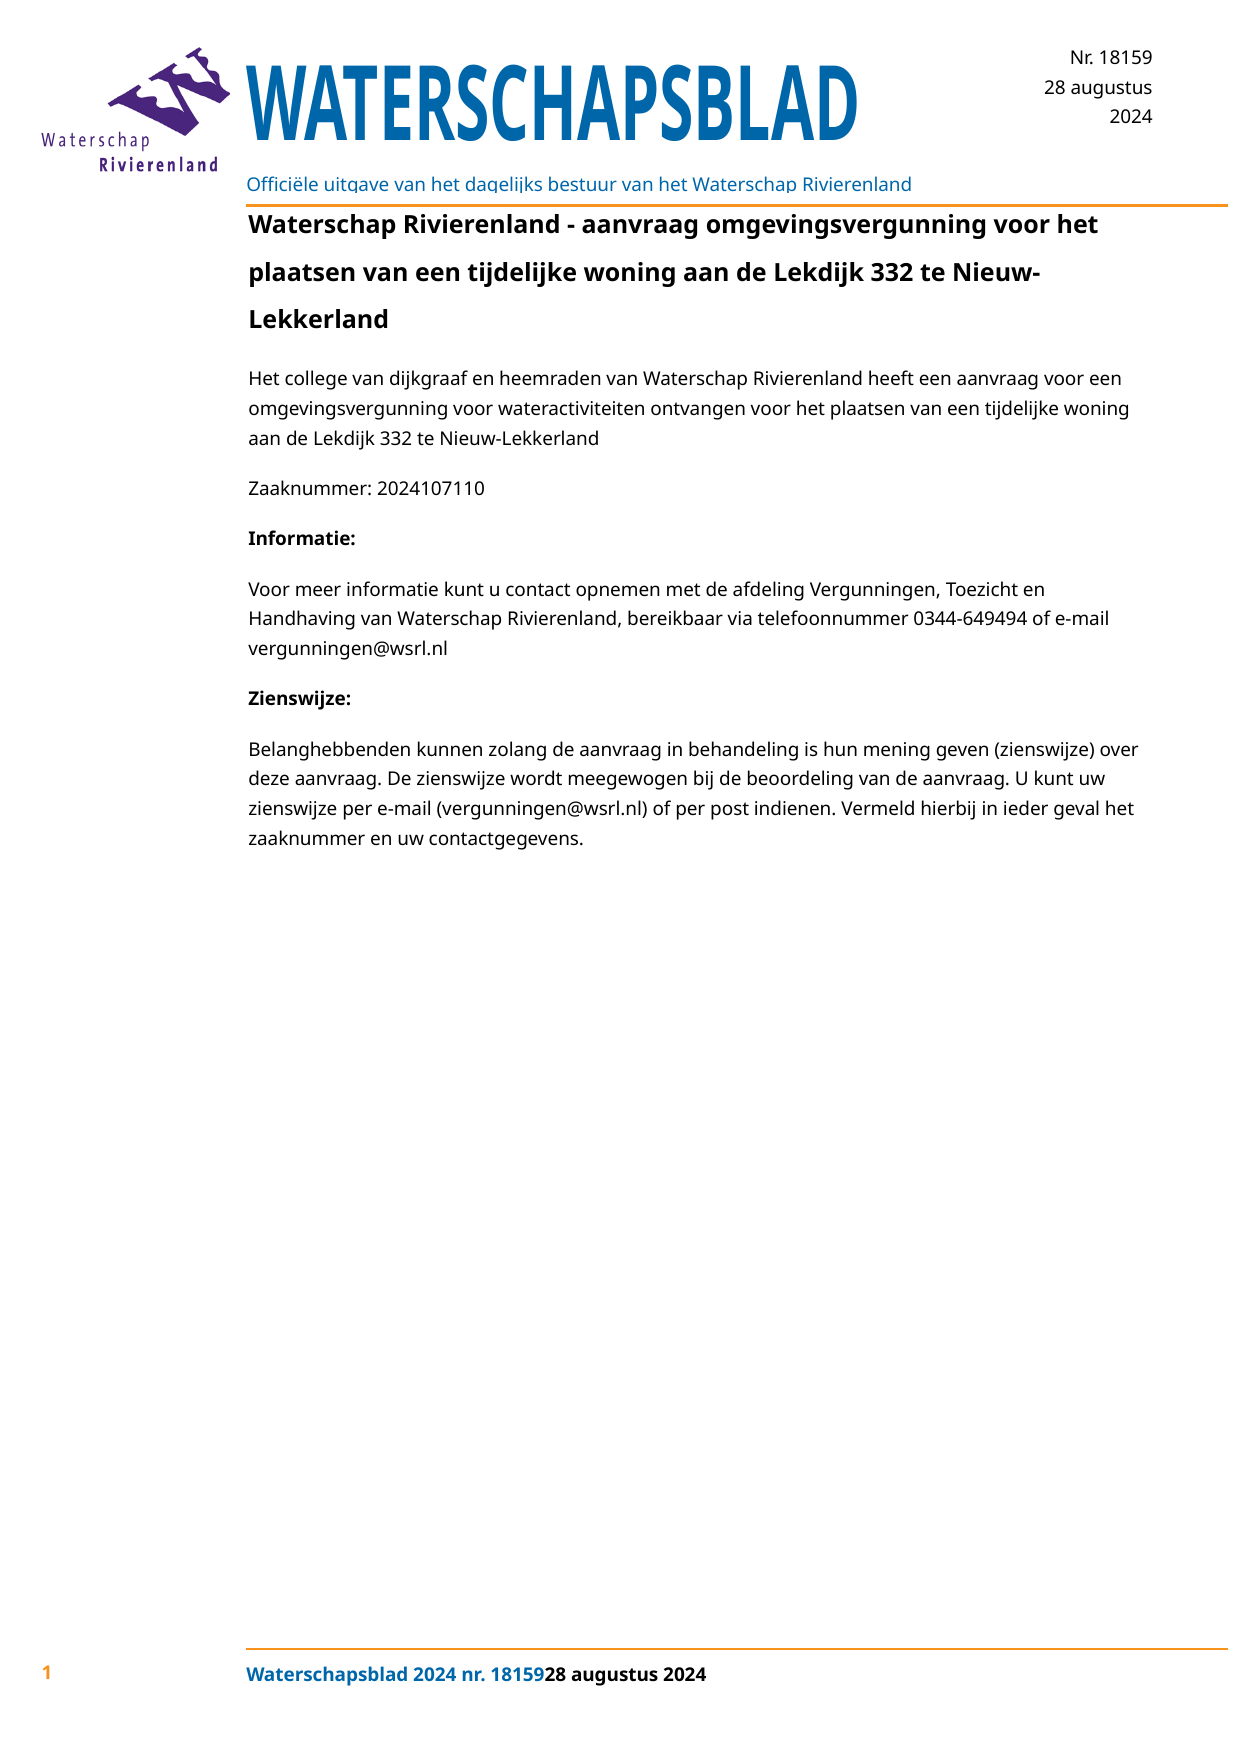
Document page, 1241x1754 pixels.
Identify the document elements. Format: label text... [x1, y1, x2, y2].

text Informatie: [248, 526, 1152, 551]
text Waterschap Rivierenland - aanvraag omgevingsvergunning voor het plaatsen van een tijdelijke woning aan de Lekdijk 332 te Nieuw-Lekkerland [248, 207, 1152, 336]
text Belanghebbenden kunnen zolang de aanvraag in behandeling is hun mening geven (zienswijze) over deze aanvraag. De zienswijze wordt meegewogen bij de beoordeling van de aanvraag. U kunt uw zienswijze per e-mail (vergunningen@wsrl.nl) of per post indienen. Vermeld hierbij in ieder geval het zaaknummer en uw contactgegevens. [248, 736, 1152, 850]
picture [41, 47, 231, 172]
text Zienswijze: [248, 686, 1152, 711]
text Zaaknummer: 2024107110 [248, 475, 1152, 501]
text Voor meer informatie kunt u contact opnemen met de afdeling Vergunningen, Toezicht en Handhaving van Waterschap Rivierenland, bereikbaar via telefoonnummer 0344-649494 of e-mail vergunningen@wsrl.nl [248, 576, 1152, 661]
text Het college van dijkgraaf en heemraden van Waterschap Rivierenland heeft een aanvraag voor een omgevingsvergunning voor wateractiviteiten ontvangen voor het plaatsen van een tijdelijke woning aan de Lekdijk 332 te Nieuw-Lekkerland [248, 366, 1152, 450]
